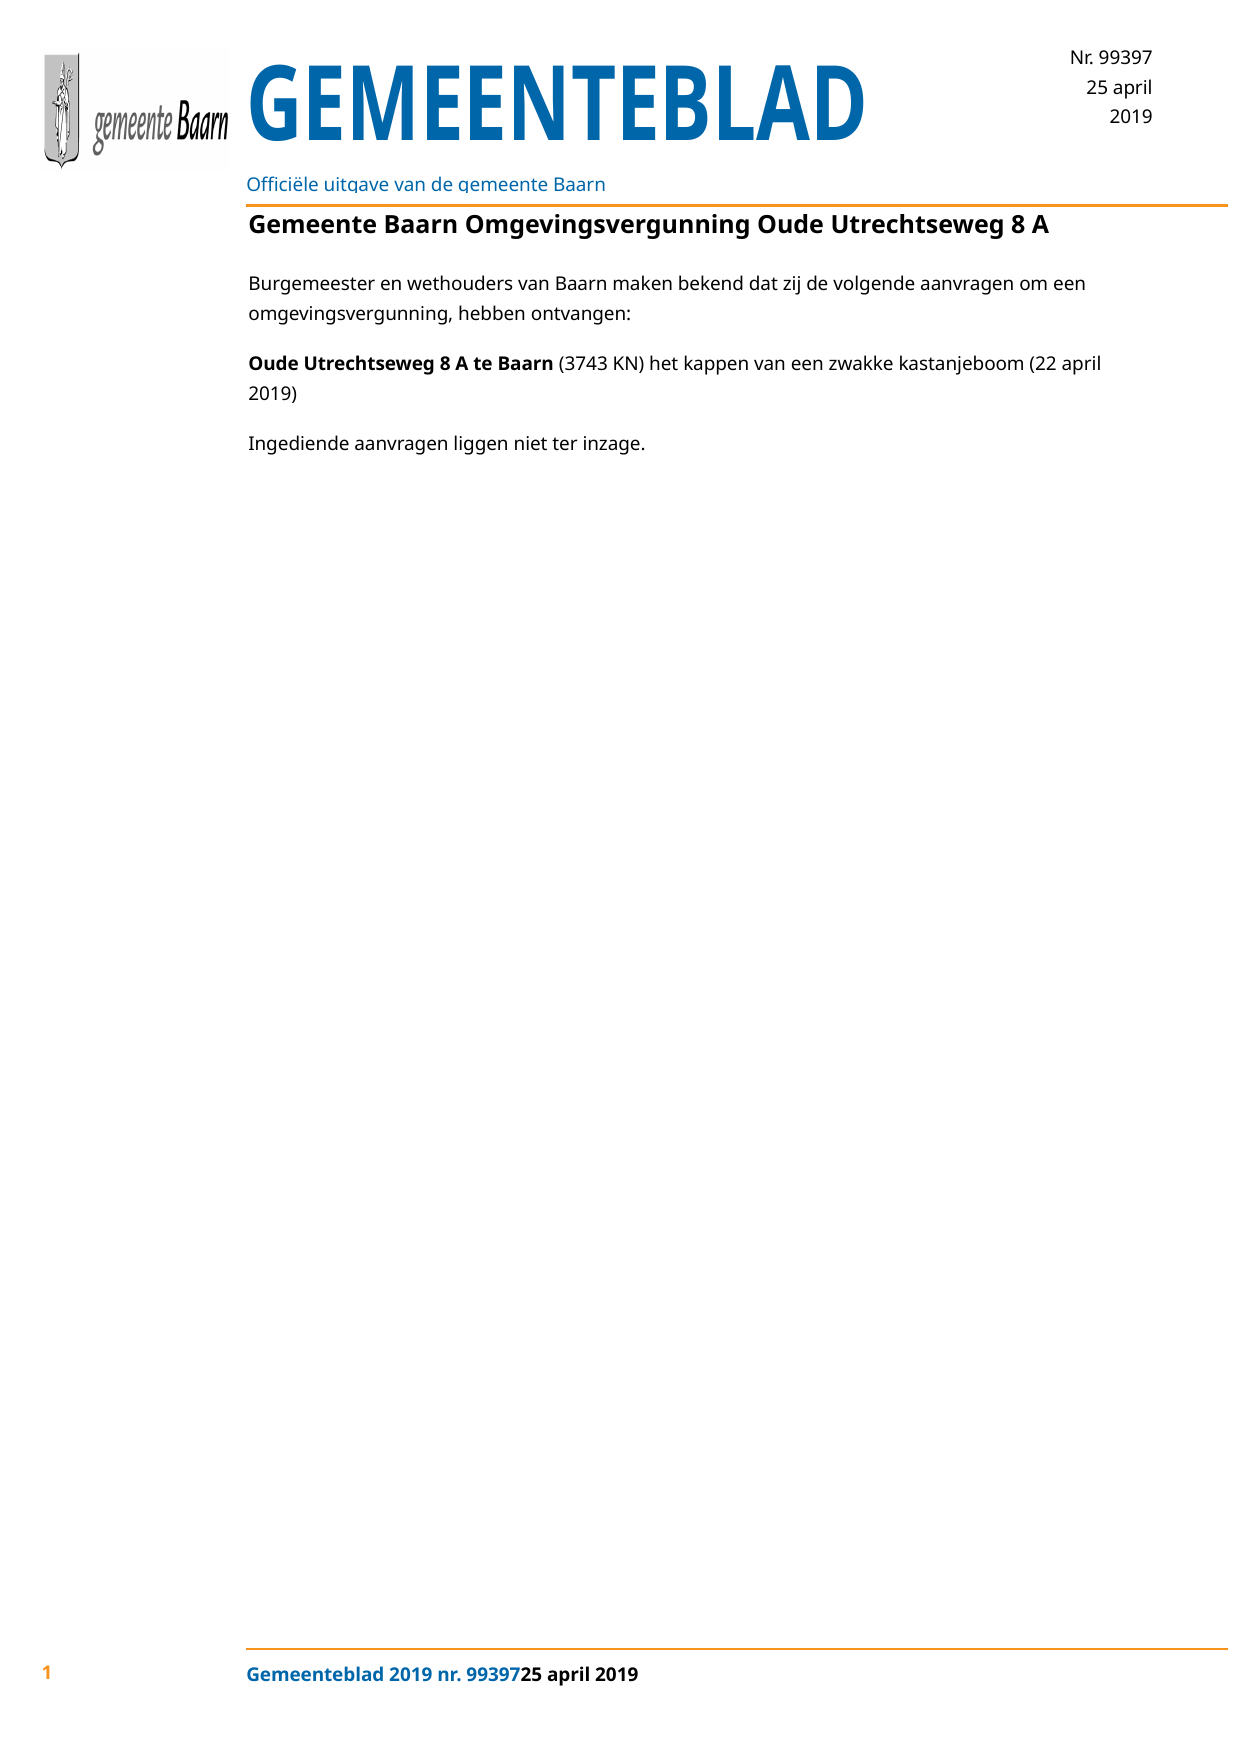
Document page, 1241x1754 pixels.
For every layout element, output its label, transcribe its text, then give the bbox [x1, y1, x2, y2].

text Gemeente Baarn Omgevingsvergunning Oude Utrechtseweg 8 A [248, 207, 1152, 241]
text Ingediende aanvragen liggen niet ter inzage. [248, 430, 1152, 456]
picture [41, 47, 231, 172]
text Oude Utrechtseweg 8 A te Baarn (3743 KN) het kappen van een zwakke kastanjeboom (22 april 2019) [248, 350, 1152, 406]
text Burgemeester en wethouders van Baarn maken bekend dat zij de volgende aanvragen om een omgevingsvergunning, hebben ontvangen: [248, 270, 1152, 326]
